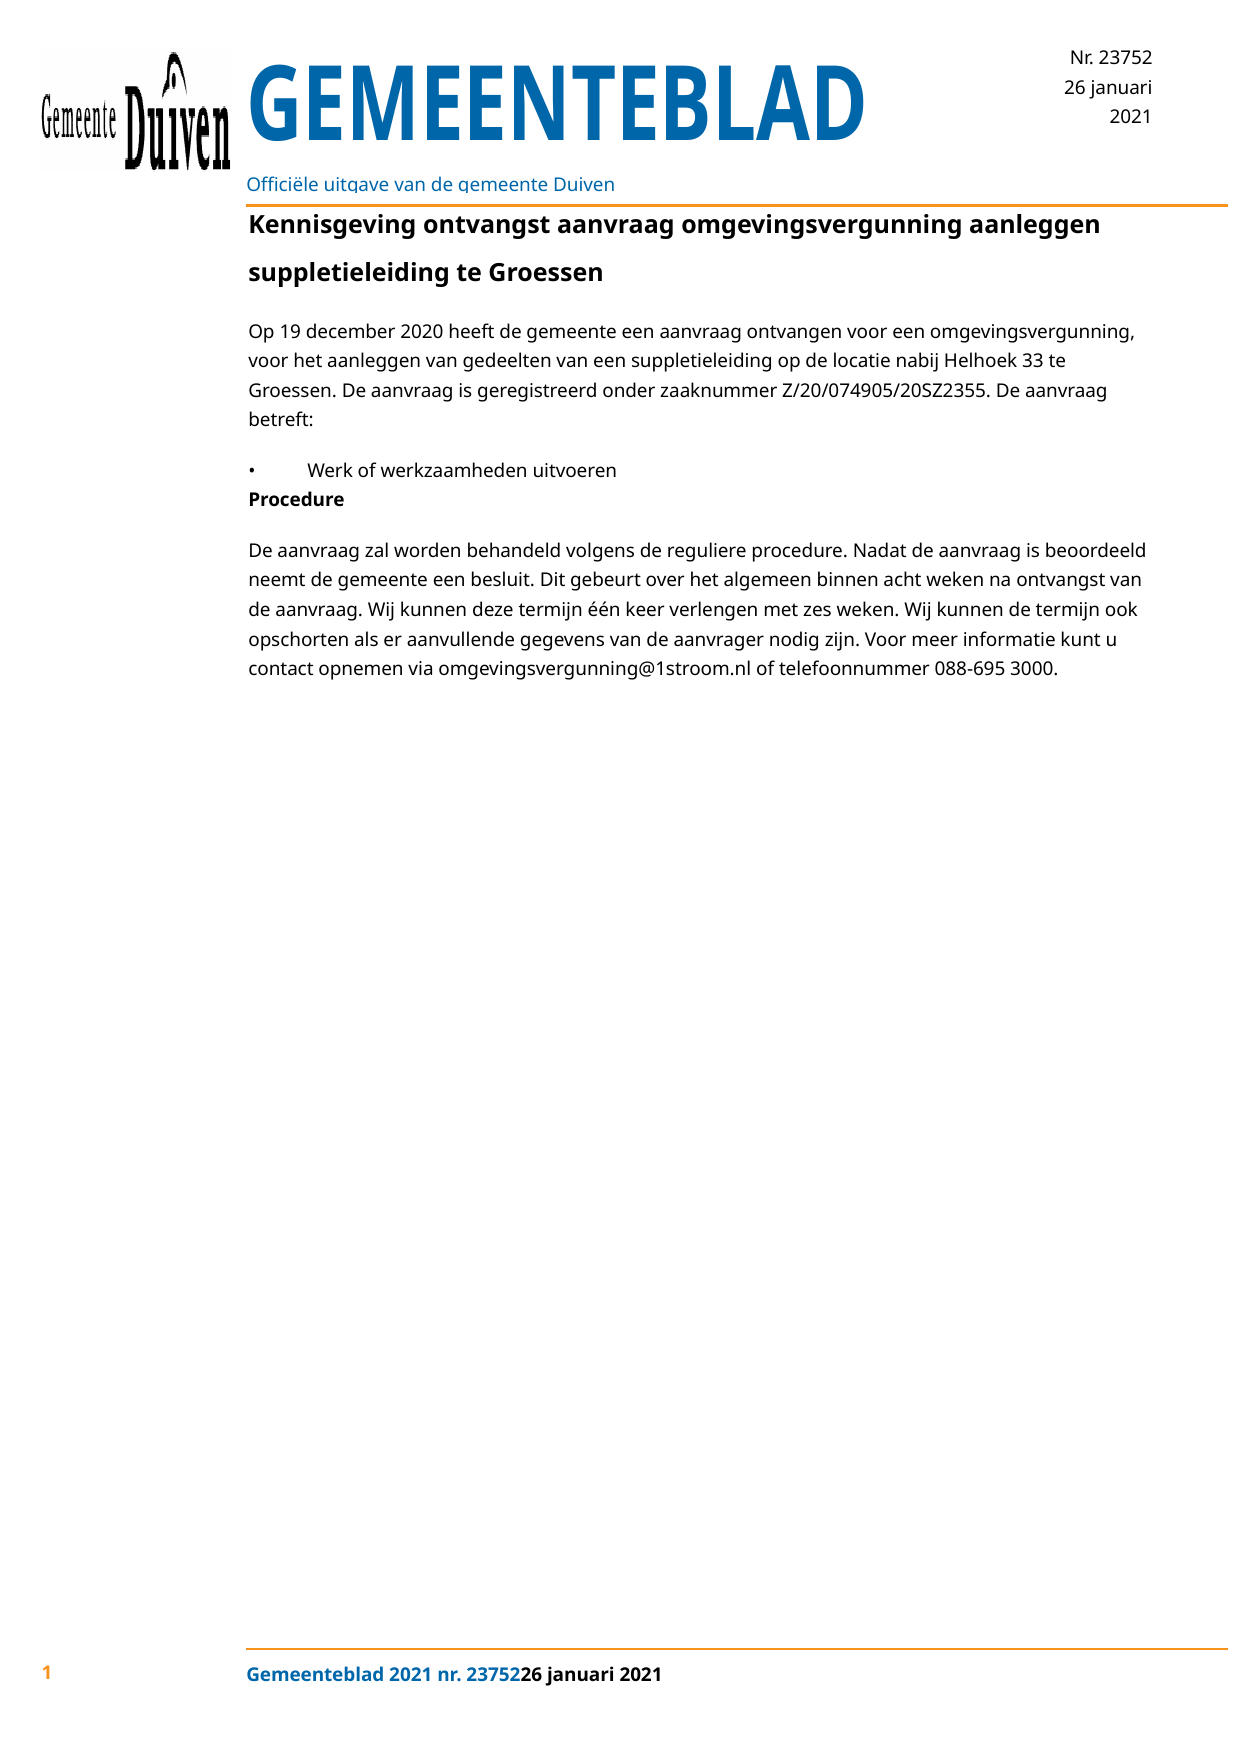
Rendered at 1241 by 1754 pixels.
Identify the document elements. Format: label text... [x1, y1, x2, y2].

text De aanvraag zal worden behandeld volgens de reguliere procedure. Nadat de aanvraag is beoordeeld neemt de gemeente een besluit. Dit gebeurt over het algemeen binnen acht weken na ontvangst van de aanvraag. Wij kunnen deze termijn één keer verlengen met zes weken. Wij kunnen de termijn ook opschorten als er aanvullende gegevens van de aanvrager nodig zijn. Voor meer informatie kunt u contact opnemen via omgevingsvergunning@1stroom.nl of telefoonnummer 088-695 3000. [248, 537, 1152, 681]
text Procedure [248, 487, 1152, 512]
text Kennisgeving ontvangst aanvraag omgevingsvergunning aanleggen suppletieleiding te Groessen [248, 207, 1152, 288]
text Op 19 december 2020 heeft de gemeente een aanvraag ontvangen voor een omgevingsvergunning, voor het aanleggen van gedeelten van een suppletieleiding op de locatie nabij Helhoek 33 te Groessen. De aanvraag is geregistreerd onder zaaknummer Z/20/074905/20SZ2355. De aanvraag betreft: [248, 318, 1152, 432]
picture [41, 47, 231, 172]
list Werk of werkzaamheden uitvoeren [248, 457, 1152, 483]
